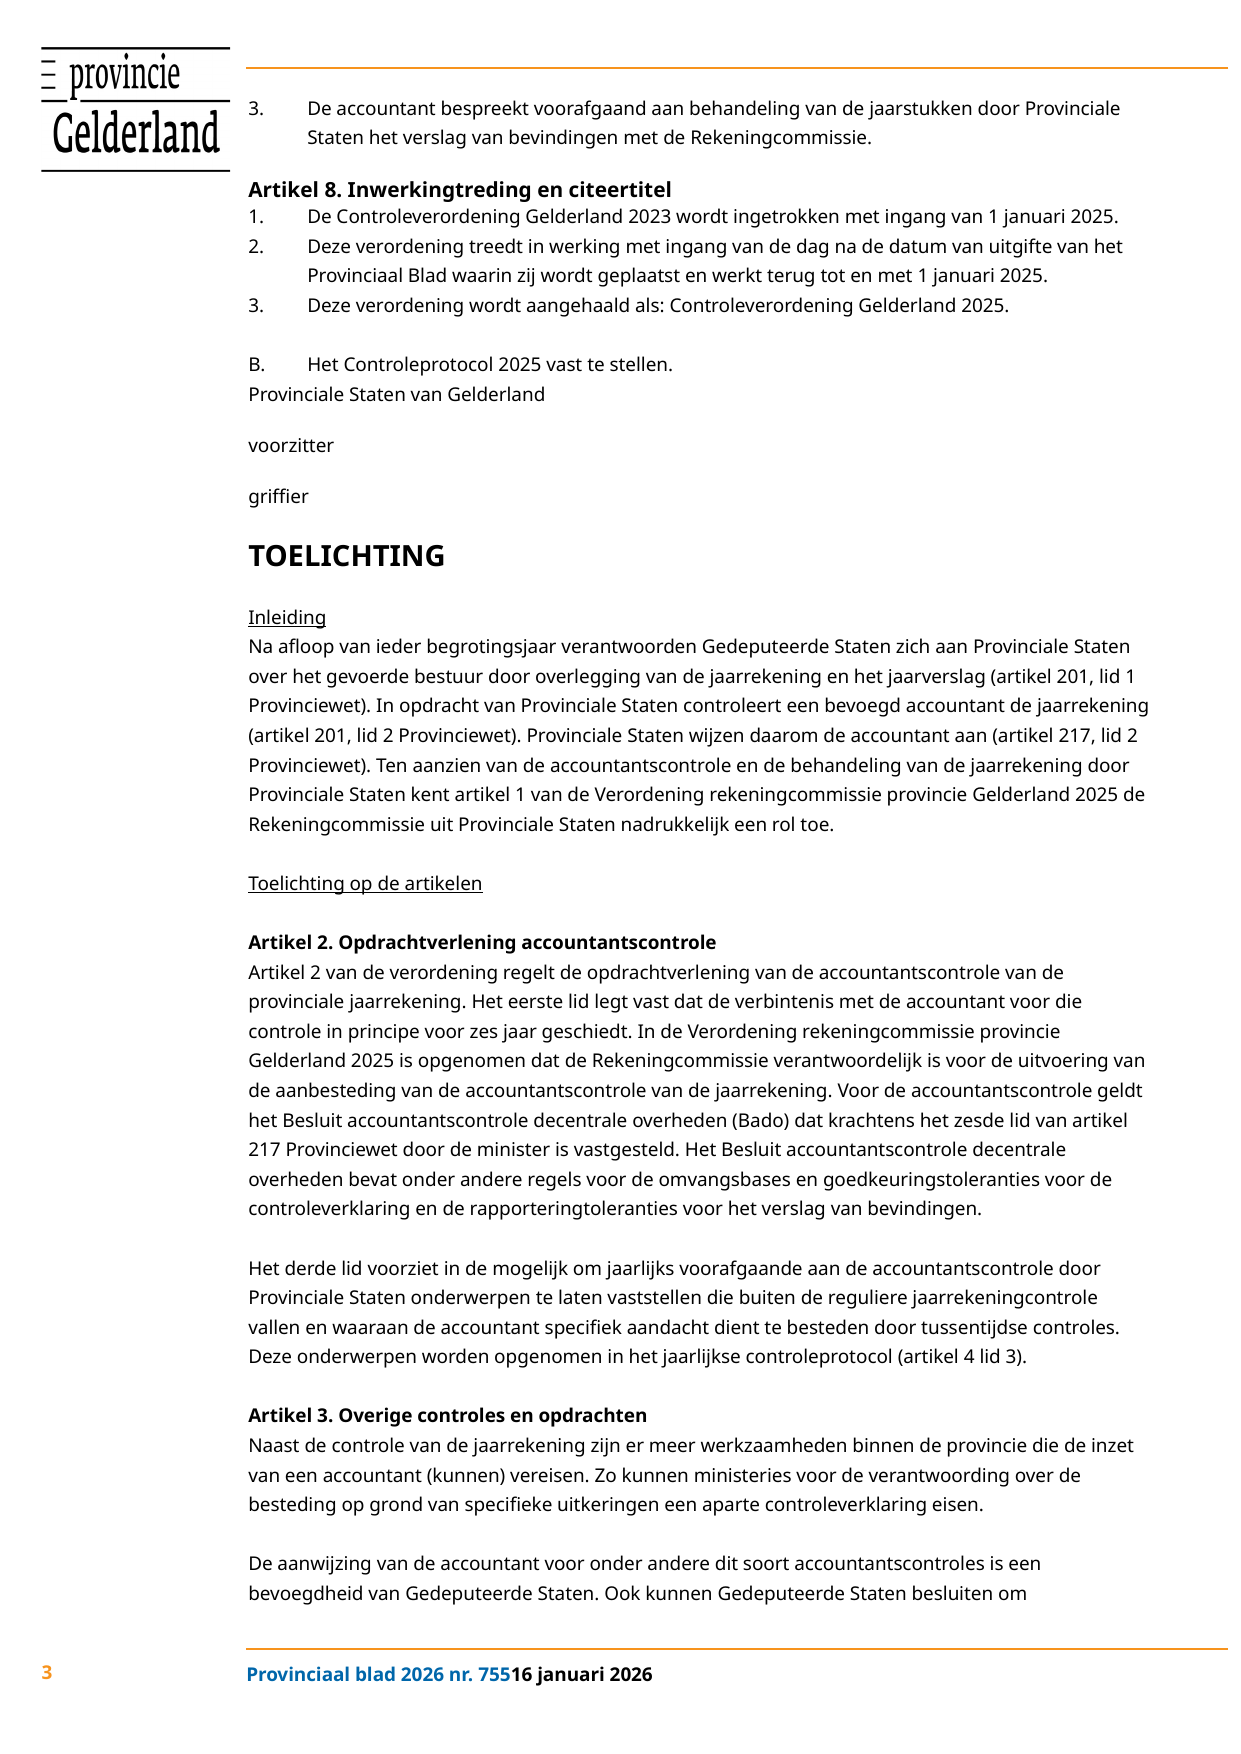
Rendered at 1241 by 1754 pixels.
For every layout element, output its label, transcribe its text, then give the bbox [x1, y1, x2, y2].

text Artikel 3. Overige controles en opdrachten [248, 1403, 1152, 1428]
picture [41, 47, 231, 172]
text griffier [248, 484, 1152, 509]
text Provinciale Staten van Gelderland [248, 381, 1152, 406]
text Artikel 2. Opdrachtverlening accountantscontrole [248, 929, 1152, 955]
text Inleiding [248, 604, 1152, 630]
text Naast de controle van de jaarrekening zijn er meer werkzaamheden binnen de provincie die de inzet van een accountant (kunnen) vereisen. Zo kunnen ministeries voor de verantwoording over de besteding op grond van specifieke uitkeringen een aparte controleverklaring eisen. [248, 1432, 1152, 1517]
text TOELICHTING [248, 535, 1152, 575]
text voorzitter [248, 432, 1152, 458]
list De accountant bespreekt voorafgaand aan behandeling van de jaarstukken door Provinciale Staten het verslag van bevindingen met de Rekeningcommissie. [248, 95, 1152, 150]
text Artikel 8. Inwerkingtreding en citeertitel [248, 175, 1152, 203]
text Artikel 2 van de verordening regelt de opdrachtverlening van de accountantscontrole van de provinciale jaarrekening. Het eerste lid legt vast dat de verbintenis met de accountant voor die controle in principe voor zes jaar geschiedt. In de Verordening rekeningcommissie provincie Gelderland 2025 is opgenomen dat de Rekeningcommissie verantwoordelijk is voor de uitvoering van de aanbesteding van de accountantscontrole van de jaarrekening. Voor de accountantscontrole geldt het Besluit accountantscontrole decentrale overheden (Bado) dat krachtens het zesde lid van artikel 217 Provinciewet door de minister is vastgesteld. Het Besluit accountantscontrole decentrale overheden bevat onder andere regels voor de omvangsbases en goedkeuringstoleranties voor de controleverklaring en de rapporteringtoleranties voor het verslag van bevindingen. [248, 959, 1152, 1221]
text Na afloop van ieder begrotingsjaar verantwoorden Gedeputeerde Staten zich aan Provinciale Staten over het gevoerde bestuur door overlegging van de jaarrekening en het jaarverslag (artikel 201, lid 1 Provinciewet). In opdracht van Provinciale Staten controleert een bevoegd accountant de jaarrekening (artikel 201, lid 2 Provinciewet). Provinciale Staten wijzen daarom de accountant aan (artikel 217, lid 2 Provinciewet). Ten aanzien van de accountantscontrole en de behandeling van de jaarrekening door Provinciale Staten kent artikel 1 van de Verordening rekeningcommissie provincie Gelderland 2025 de Rekeningcommissie uit Provinciale Staten nadrukkelijk een rol toe. [248, 633, 1152, 837]
list Deze verordening treedt in werking met ingang van de dag na de datum van uitgifte van het Provinciaal Blad waarin zij wordt geplaatst en werkt terug tot en met 1 januari 2025. [248, 233, 1152, 288]
text Toelichting op de artikelen [248, 870, 1152, 896]
text Het derde lid voorziet in de mogelijk om jaarlijks voorafgaande aan de accountantscontrole door Provinciale Staten onderwerpen te laten vaststellen die buiten de reguliere jaarrekeningcontrole vallen en waaraan de accountant specifiek aandacht dient te besteden door tussentijdse controles. Deze onderwerpen worden opgenomen in het jaarlijkse controleprotocol (artikel 4 lid 3). [248, 1255, 1152, 1369]
list Deze verordening wordt aangehaald als: Controleverordening Gelderland 2025. [248, 292, 1152, 318]
list Het Controleprotocol 2025 vast te stellen. [248, 351, 1152, 377]
list De Controleverordening Gelderland 2023 wordt ingetrokken met ingang van 1 januari 2025. [248, 203, 1152, 229]
text De aanwijzing van de accountant voor onder andere dit soort accountantscontroles is een bevoegdheid van Gedeputeerde Staten. Ook kunnen Gedeputeerde Staten besluiten om [248, 1551, 1152, 1606]
